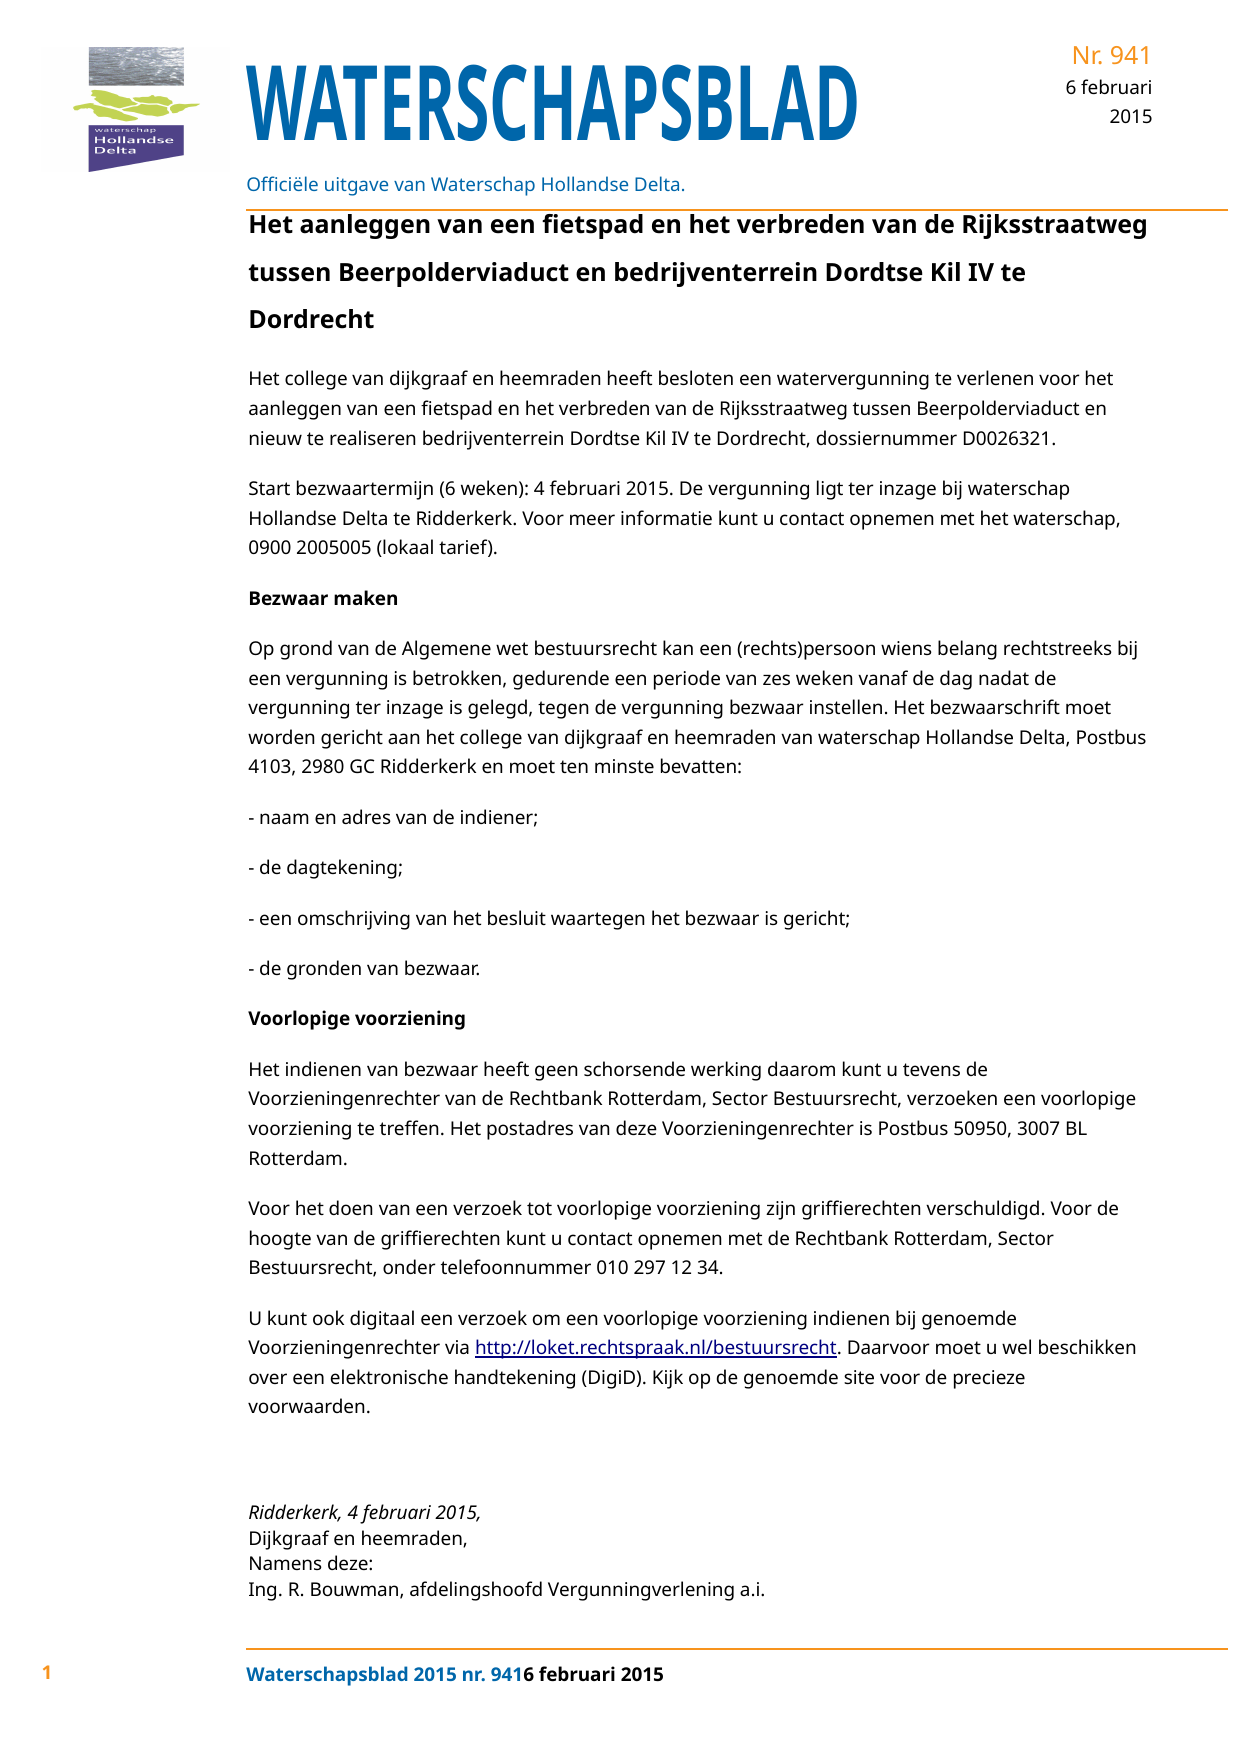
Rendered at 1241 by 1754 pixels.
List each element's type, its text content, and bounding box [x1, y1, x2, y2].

text Voorlopige voorziening [248, 1006, 1152, 1031]
text U kunt ook digitaal een verzoek om een voorlopige voorziening indienen bij genoemde Voorzieningenrechter via http://loket.rechtspraak.nl/bestuursrecht. Daarvoor moet u wel beschikken over een elektronische handtekening (DigiD). Kijk op de genoemde site voor de precieze voorwaarden. [248, 1305, 1152, 1419]
text Voor het doen van een verzoek tot voorlopige voorziening zijn griffierechten verschuldigd. Voor de hoogte van de griffierechten kunt u contact opnemen met de Rechtbank Rotterdam, Sector Bestuursrecht, onder telefoonnummer 010 297 12 34. [248, 1195, 1152, 1280]
text Het indienen van bezwaar heeft geen schorsende werking daarom kunt u tevens de Voorzieningenrechter van de Rechtbank Rotterdam, Sector Bestuursrecht, verzoeken een voorlopige voorziening te treffen. Het postadres van deze Voorzieningenrechter is Postbus 50950, 3007 BL Rotterdam. [248, 1056, 1152, 1170]
text - een omschrijving van het besluit waartegen het bezwaar is gericht; [248, 905, 1152, 930]
text - de gronden van bezwaar. [248, 955, 1152, 981]
text Bezwaar maken [248, 585, 1152, 610]
text Het college van dijkgraaf en heemraden heeft besloten een watervergunning te verlenen voor het aanleggen van een fietspad en het verbreden van de Rijksstraatweg tussen Beerpolderviaduct en nieuw te realiseren bedrijventerrein Dordtse Kil IV te Dordrecht, dossiernummer D0026321. [248, 366, 1152, 450]
text Het aanleggen van een fietspad en het verbreden van de Rijksstraatweg tussen Beerpolderviaduct en bedrijventerrein Dordtse Kil IV te Dordrecht [248, 211, 1152, 336]
text Namens deze: [248, 1551, 1152, 1576]
text Ridderkerk, 4 februari 2015, [248, 1499, 1152, 1525]
text - de dagtekening; [248, 854, 1152, 880]
text - naam en adres van de indiener; [248, 804, 1152, 829]
text Ing. R. Bouwman, afdelingshoofd Vergunningverlening a.i. [248, 1576, 1152, 1602]
text Op grond van de Algemene wet bestuursrecht kan een (rechts)persoon wiens belang rechtstreeks bij een vergunning is betrokken, gedurende een periode van zes weken vanaf de dag nadat de vergunning ter inzage is gelegd, tegen de vergunning bezwaar instellen. Het bezwaarschrift moet worden gericht aan het college van dijkgraaf en heemraden van waterschap Hollandse Delta, Postbus 4103, 2980 GC Ridderkerk en moet ten minste bevatten: [248, 635, 1152, 779]
text Dijkgraaf en heemraden, [248, 1525, 1152, 1551]
text Start bezwaartermijn (6 weken): 4 februari 2015. De vergunning ligt ter inzage bij waterschap Hollandse Delta te Ridderkerk. Voor meer informatie kunt u contact opnemen met het waterschap, 0900 2005005 (lokaal tarief). [248, 475, 1152, 560]
picture [41, 47, 231, 172]
